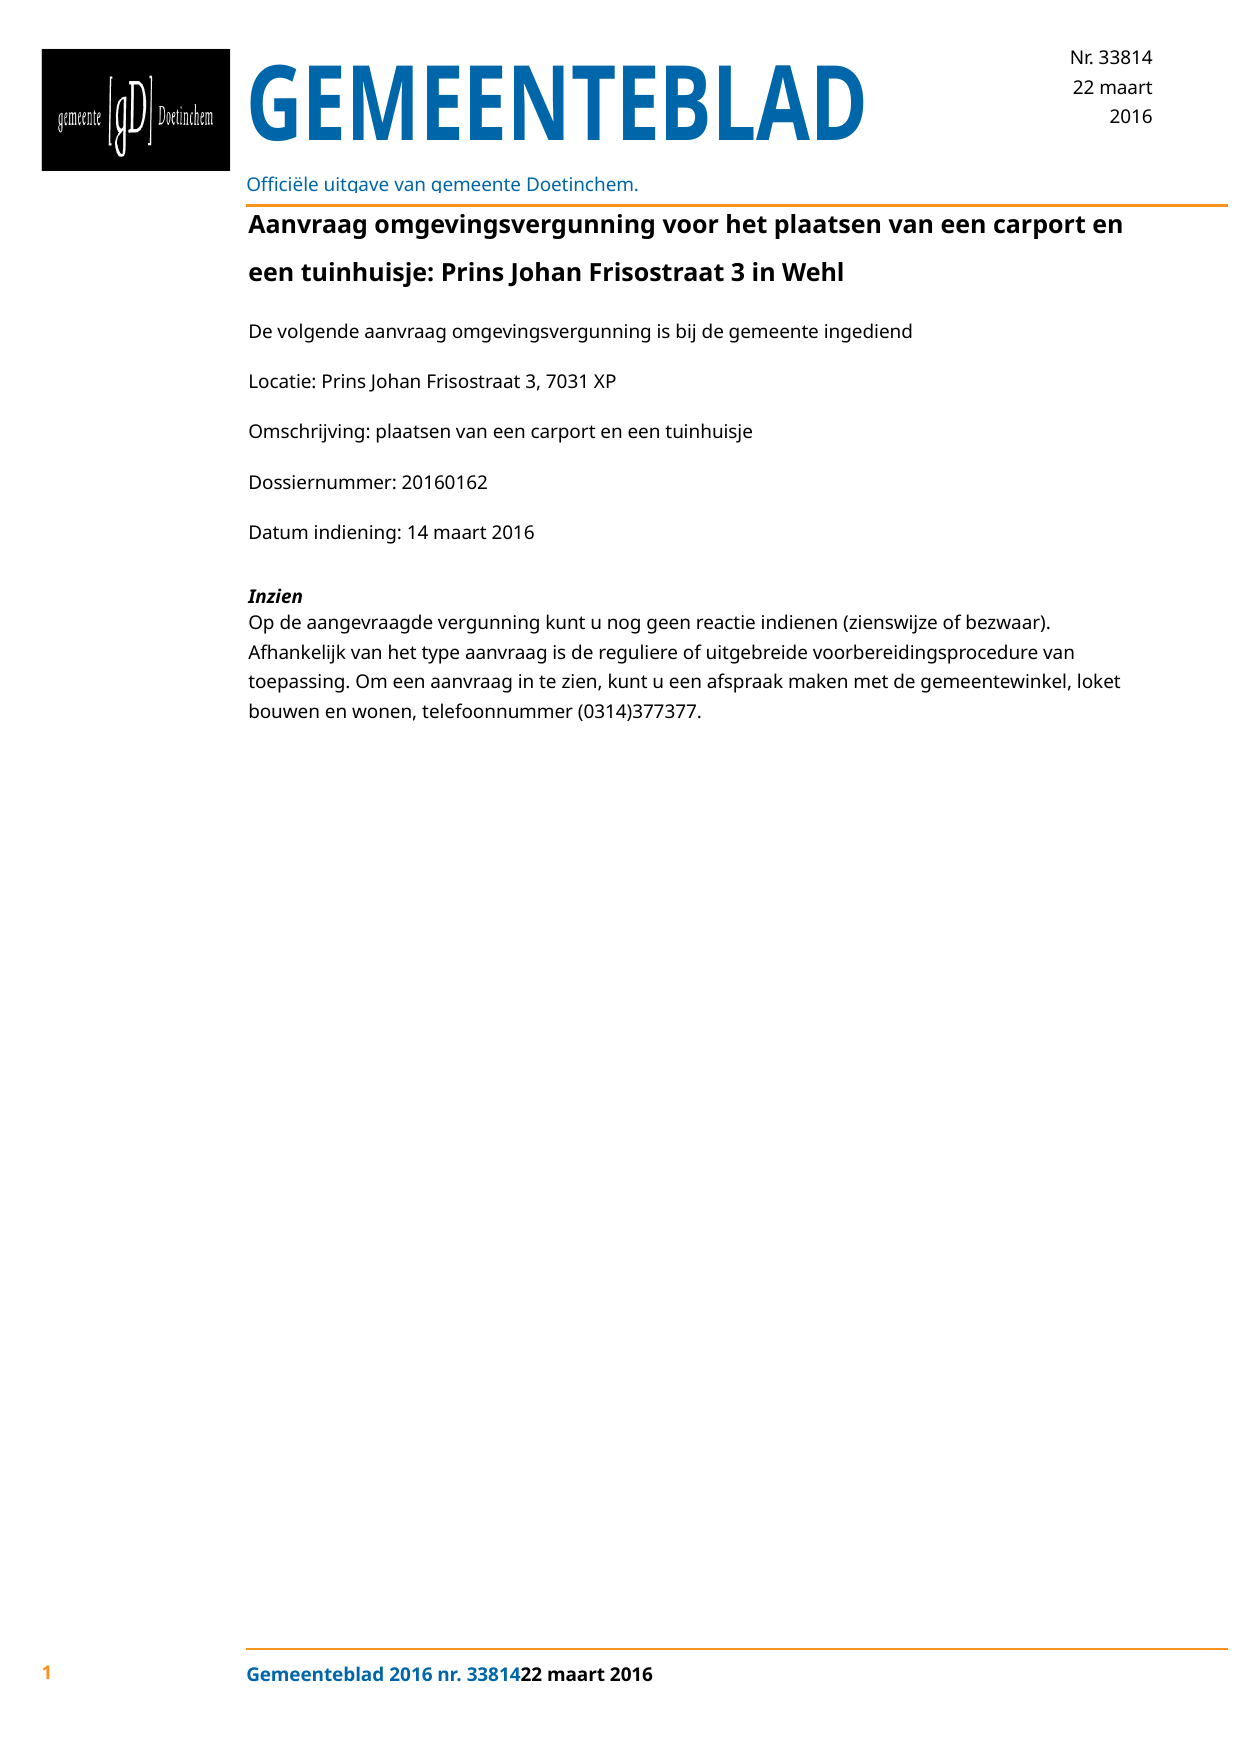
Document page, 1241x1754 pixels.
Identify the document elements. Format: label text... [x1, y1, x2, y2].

picture [41, 47, 231, 172]
text Inzien [248, 583, 1152, 609]
text Locatie: Prins Johan Frisostraat 3, 7031 XP [248, 368, 1152, 394]
text De volgende aanvraag omgevingsvergunning is bij de gemeente ingediend [248, 318, 1152, 344]
text Aanvraag omgevingsvergunning voor het plaatsen van een carport en een tuinhuisje: Prins Johan Frisostraat 3 in Wehl [248, 207, 1152, 288]
text Datum indiening: 14 maart 2016 [248, 519, 1152, 545]
text Dossiernummer: 20160162 [248, 469, 1152, 495]
text Op de aangevraagde vergunning kunt u nog geen reactie indienen (zienswijze of bezwaar). Afhankelijk van het type aanvraag is de reguliere of uitgebreide voorbereidingsprocedure van toepassing. Om een aanvraag in te zien, kunt u een afspraak maken met de gemeentewinkel, loket bouwen en wonen, telefoonnummer (0314)377377. [248, 609, 1152, 724]
text Omschrijving: plaatsen van een carport en een tuinhuisje [248, 419, 1152, 444]
